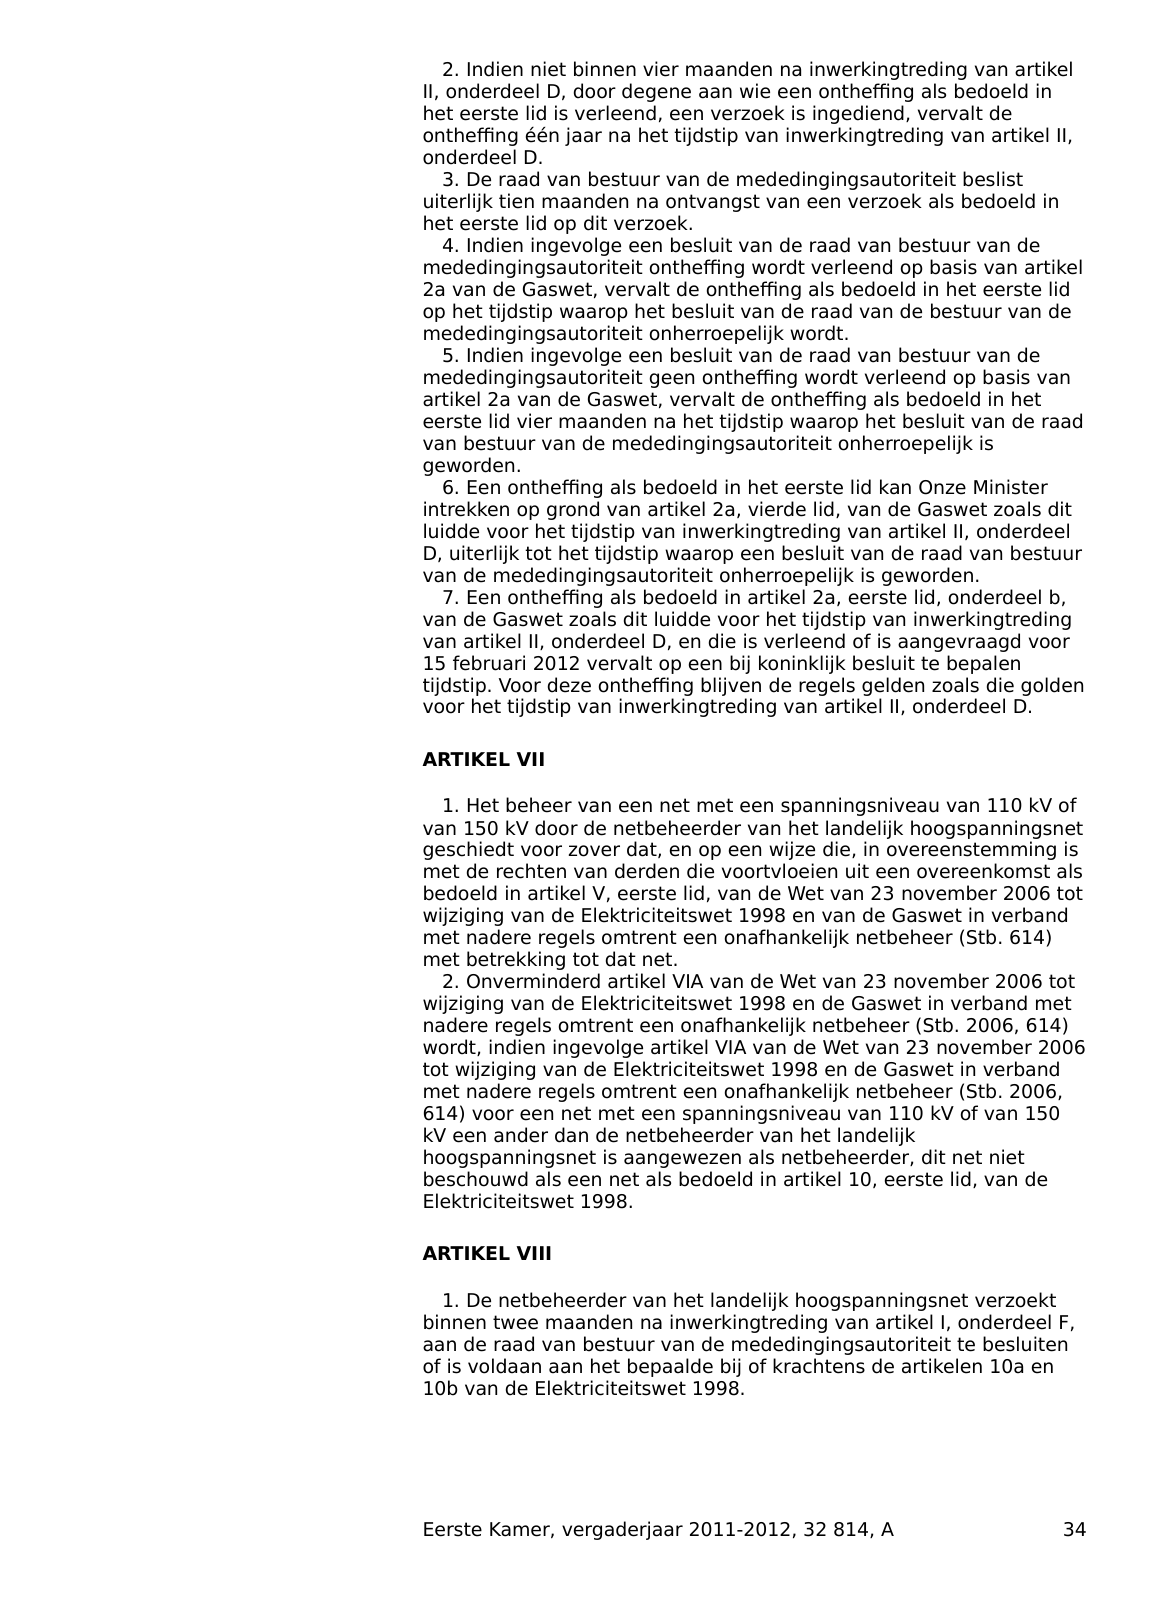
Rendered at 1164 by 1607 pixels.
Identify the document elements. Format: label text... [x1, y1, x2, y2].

text 1. Het beheer van een net met een spanningsniveau van 110 kV of van 150 kV door de netbeheerder van het landelijk hoogspanningsnet geschiedt voor zover dat, en op een wijze die, in overeenstemming is met de rechten van derden die voortvloeien uit een overeenkomst als bedoeld in artikel V, eerste lid, van de Wet van 23 november 2006 tot wijziging van de Elektriciteitswet 1998 en van de Gaswet in verband met nadere regels omtrent een onafhankelijk netbeheer (Stb. 614) met betrekking tot dat net. [422, 795, 1087, 971]
text 4. Indien ingevolge een besluit van de raad van bestuur van de mededingingsautoriteit ontheffing wordt verleend op basis van artikel 2a van de Gaswet, vervalt de ontheffing als bedoeld in het eerste lid op het tijdstip waarop het besluit van de raad van de bestuur van de mededingingsautoriteit onherroepelijk wordt. [422, 235, 1087, 345]
text 5. Indien ingevolge een besluit van de raad van bestuur van de mededingingsautoriteit geen ontheffing wordt verleend op basis van artikel 2a van de Gaswet, vervalt de ontheffing als bedoeld in het eerste lid vier maanden na het tijdstip waarop het besluit van de raad van bestuur van de mededingingsautoriteit onherroepelijk is geworden. [422, 345, 1087, 477]
text 2. Indien niet binnen vier maanden na inwerkingtreding van artikel II, onderdeel D, door degene aan wie een ontheffing als bedoeld in het eerste lid is verleend, een verzoek is ingediend, vervalt de ontheffing één jaar na het tijdstip van inwerkingtreding van artikel II, onderdeel D. [422, 59, 1087, 169]
subtitle ARTIKEL VIII [422, 1243, 1087, 1265]
text 6. Een ontheffing als bedoeld in het eerste lid kan Onze Minister intrekken op grond van artikel 2a, vierde lid, van de Gaswet zoals dit luidde voor het tijdstip van inwerkingtreding van artikel II, onderdeel D, uiterlijk tot het tijdstip waarop een besluit van de raad van bestuur van de mededingingsautoriteit onherroepelijk is geworden. [422, 477, 1087, 587]
text 3. De raad van bestuur van de mededingingsautoriteit beslist uiterlijk tien maanden na ontvangst van een verzoek als bedoeld in het eerste lid op dit verzoek. [422, 169, 1087, 235]
text 2. Onverminderd artikel VIA van de Wet van 23 november 2006 tot wijziging van de Elektriciteitswet 1998 en de Gaswet in verband met nadere regels omtrent een onafhankelijk netbeheer (Stb. 2006, 614) wordt, indien ingevolge artikel VIA van de Wet van 23 november 2006 tot wijziging van de Elektriciteitswet 1998 en de Gaswet in verband met nadere regels omtrent een onafhankelijk netbeheer (Stb. 2006, 614) voor een net met een spanningsniveau van 110 kV of van 150 kV een ander dan de netbeheerder van het landelijk hoogspanningsnet is aangewezen als netbeheerder, dit net niet beschouwd als een net als bedoeld in artikel 10, eerste lid, van de Elektriciteitswet 1998. [422, 971, 1087, 1213]
subtitle ARTIKEL VII [422, 748, 1087, 770]
text 7. Een ontheffing als bedoeld in artikel 2a, eerste lid, onderdeel b, van de Gaswet zoals dit luidde voor het tijdstip van inwerkingtreding van artikel II, onderdeel D, en die is verleend of is aangevraagd voor 15 februari 2012 vervalt op een bij koninklijk besluit te bepalen tijdstip. Voor deze ontheffing blijven de regels gelden zoals die golden voor het tijdstip van inwerkingtreding van artikel II, onderdeel D. [422, 587, 1087, 718]
text 1. De netbeheerder van het landelijk hoogspanningsnet verzoekt binnen twee maanden na inwerkingtreding van artikel I, onderdeel F, aan de raad van bestuur van de mededingingsautoriteit te besluiten of is voldaan aan het bepaalde bij of krachtens de artikelen 10a en 10b van de Elektriciteitswet 1998. [422, 1290, 1087, 1400]
